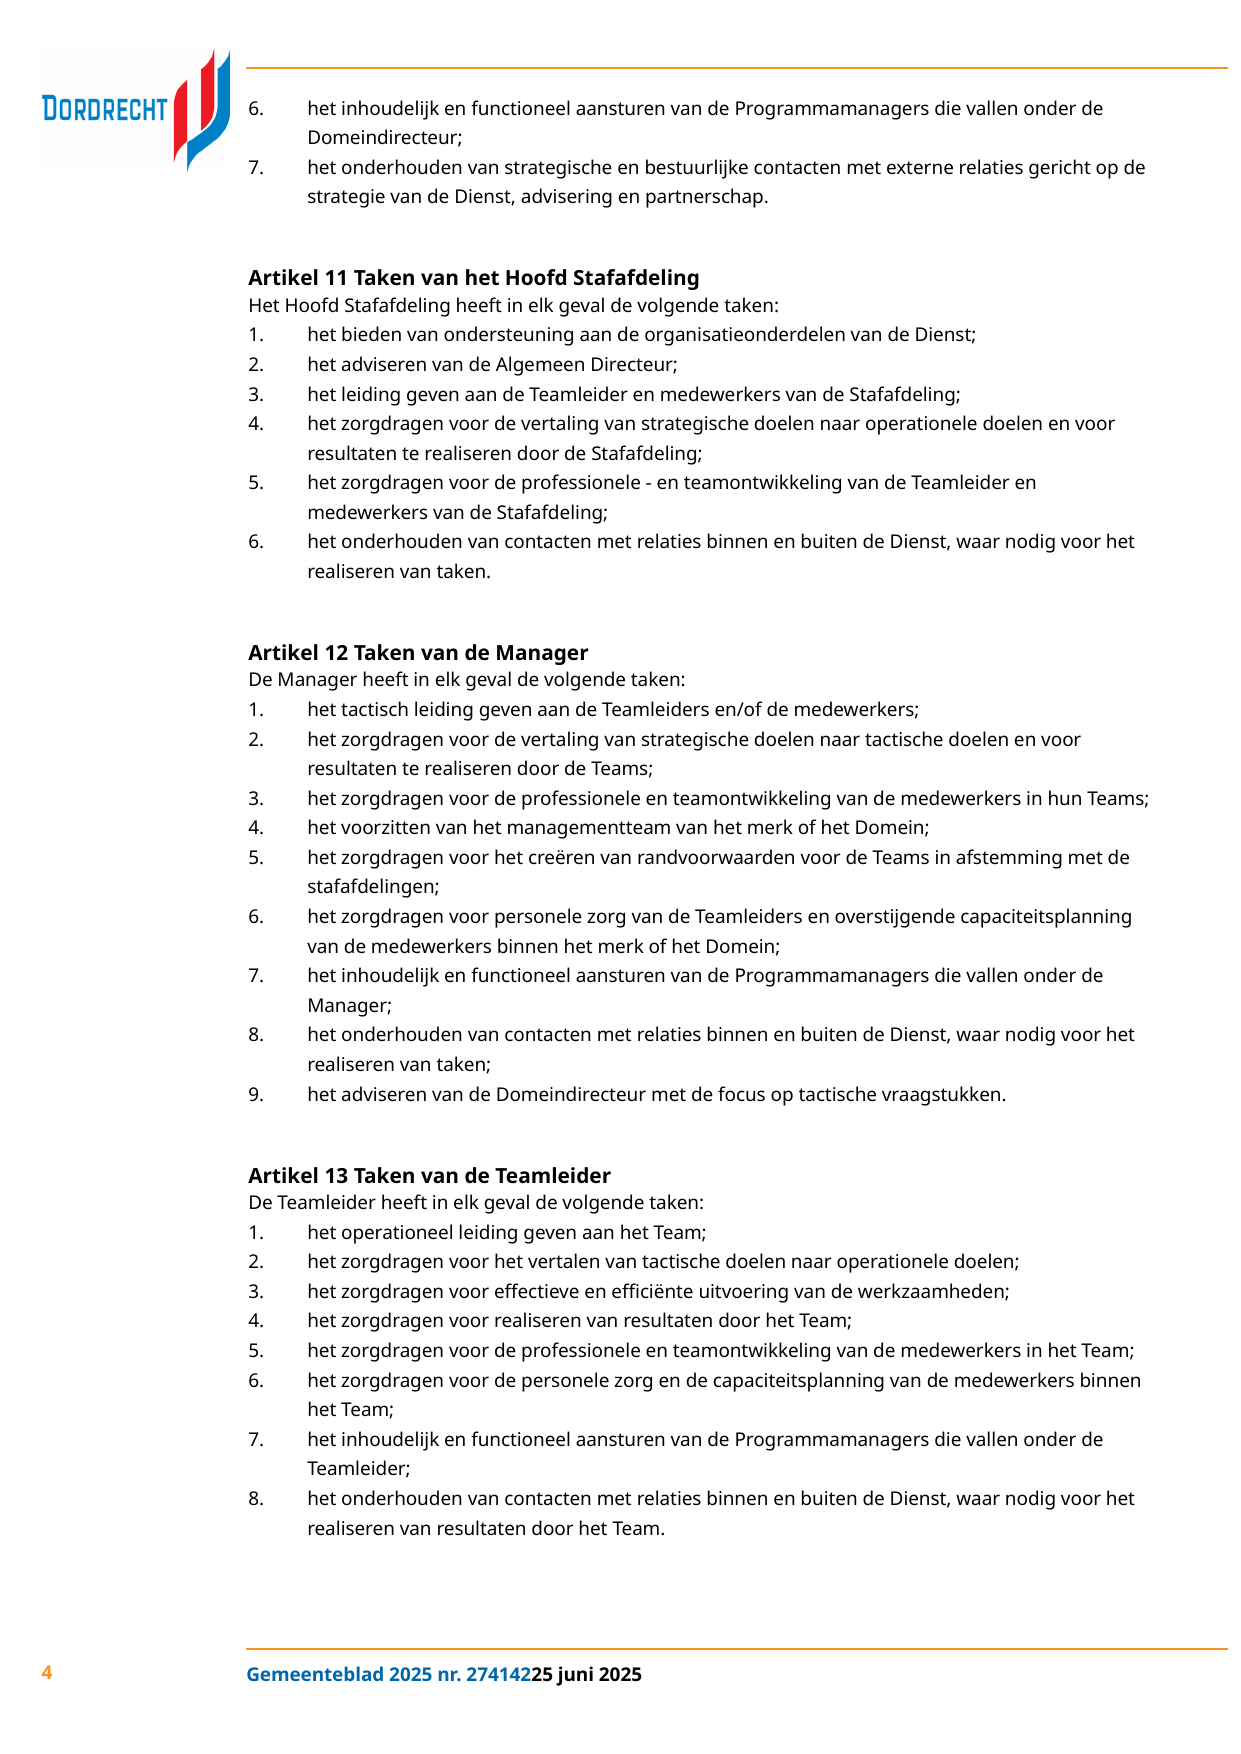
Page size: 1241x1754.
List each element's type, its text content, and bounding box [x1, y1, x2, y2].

list het inhoudelijk en functioneel aansturen van de Programmamanagers die vallen onder de Teamleider; [248, 1426, 1152, 1481]
list het zorgdragen voor de professionele en teamontwikkeling van de medewerkers in hun Teams; [248, 785, 1152, 811]
list het inhoudelijk en functioneel aansturen van de Programmamanagers die vallen onder de Manager; [248, 962, 1152, 1018]
list het zorgdragen voor realiseren van resultaten door het Team; [248, 1308, 1152, 1333]
list het zorgdragen voor de professionele - en teamontwikkeling van de Teamleider en medewerkers van de Stafafdeling; [248, 469, 1152, 525]
list het tactisch leiding geven aan de Teamleiders en/of de medewerkers; [248, 696, 1152, 722]
text Artikel 13 Taken van de Teamleider [248, 1161, 1152, 1189]
list het inhoudelijk en functioneel aansturen van de Programmamanagers die vallen onder de Domeindirecteur; [248, 95, 1152, 150]
list het onderhouden van contacten met relaties binnen en buiten de Dienst, waar nodig voor het realiseren van taken. [248, 529, 1152, 584]
list het onderhouden van strategische en bestuurlijke contacten met externe relaties gericht op de strategie van de Dienst, advisering en partnerschap. [248, 154, 1152, 209]
list het zorgdragen voor de professionele en teamontwikkeling van de medewerkers in het Team; [248, 1337, 1152, 1363]
list het bieden van ondersteuning aan de organisatieonderdelen van de Dienst; [248, 322, 1152, 347]
list het zorgdragen voor het creëren van randvoorwaarden voor de Teams in afstemming met de stafafdelingen; [248, 844, 1152, 899]
list het zorgdragen voor de personele zorg en de capaciteitsplanning van de medewerkers binnen het Team; [248, 1367, 1152, 1422]
list het zorgdragen voor de vertaling van strategische doelen naar operationele doelen en voor resultaten te realiseren door de Stafafdeling; [248, 410, 1152, 466]
text Artikel 11 Taken van het Hoofd Stafafdeling [248, 263, 1152, 292]
list het onderhouden van contacten met relaties binnen en buiten de Dienst, waar nodig voor het realiseren van resultaten door het Team. [248, 1485, 1152, 1540]
text Het Hoofd Stafafdeling heeft in elk geval de volgende taken: [248, 292, 1152, 318]
text Artikel 12 Taken van de Manager [248, 638, 1152, 667]
text De Teamleider heeft in elk geval de volgende taken: [248, 1189, 1152, 1215]
list het zorgdragen voor personele zorg van de Teamleiders en overstijgende capaciteitsplanning van de medewerkers binnen het merk of het Domein; [248, 903, 1152, 959]
list het zorgdragen voor effectieve en efficiënte uitvoering van de werkzaamheden; [248, 1278, 1152, 1304]
list het onderhouden van contacten met relaties binnen en buiten de Dienst, waar nodig voor het realiseren van taken; [248, 1022, 1152, 1077]
list het operationeel leiding geven aan het Team; [248, 1219, 1152, 1244]
list het voorzitten van het managementteam van het merk of het Domein; [248, 814, 1152, 840]
text De Manager heeft in elk geval de volgende taken: [248, 667, 1152, 692]
list het adviseren van de Domeindirecteur met de focus op tactische vraagstukken. [248, 1081, 1152, 1107]
list het leiding geven aan de Teamleider en medewerkers van de Stafafdeling; [248, 381, 1152, 406]
list het zorgdragen voor de vertaling van strategische doelen naar tactische doelen en voor resultaten te realiseren door de Teams; [248, 726, 1152, 781]
picture [41, 47, 231, 172]
list het adviseren van de Algemeen Directeur; [248, 351, 1152, 377]
list het zorgdragen voor het vertalen van tactische doelen naar operationele doelen; [248, 1248, 1152, 1274]
